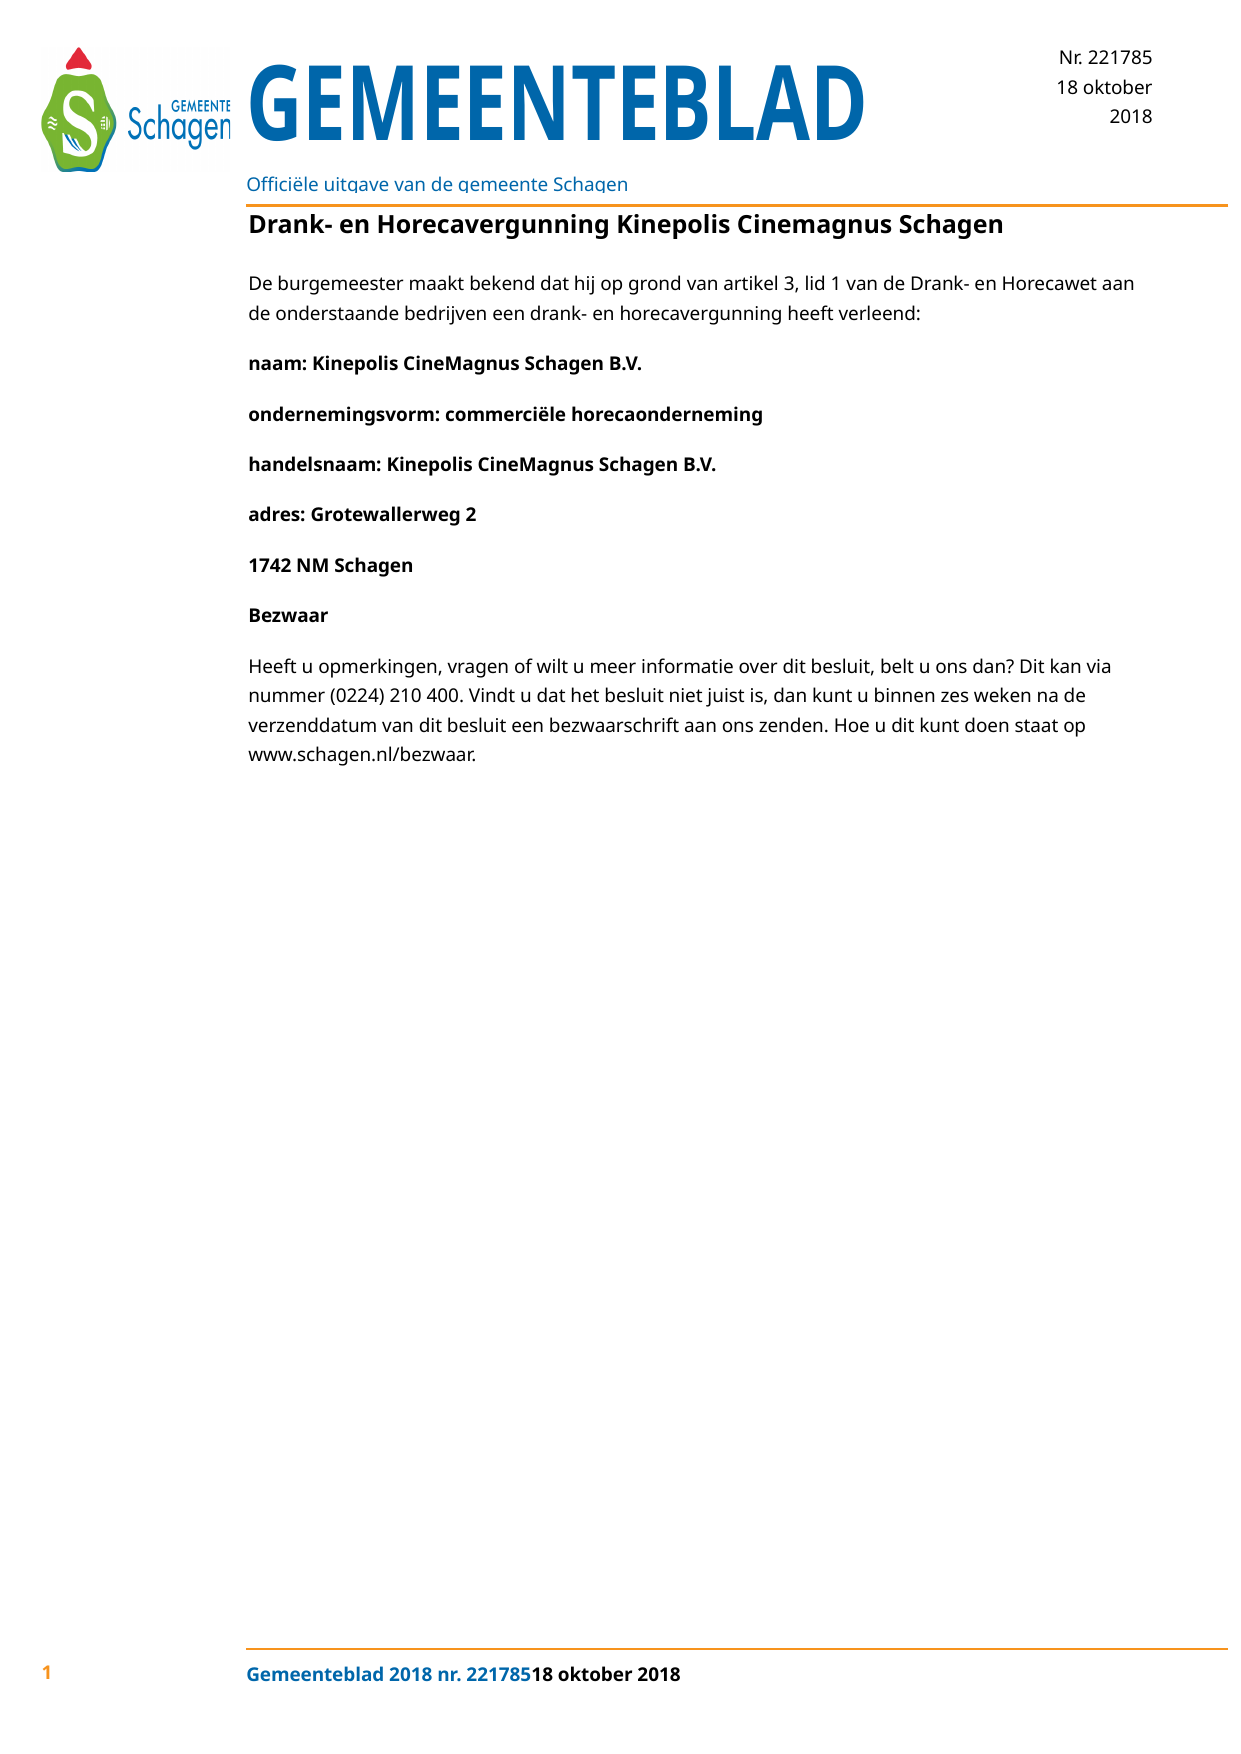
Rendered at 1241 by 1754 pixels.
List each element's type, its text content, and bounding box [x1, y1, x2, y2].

picture [41, 47, 231, 172]
text adres: Grotewallerweg 2 [248, 502, 1152, 527]
text naam: Kinepolis CineMagnus Schagen B.V. [248, 350, 1152, 376]
text Heeft u opmerkingen, vragen of wilt u meer informatie over dit besluit, belt u ons dan? Dit kan via nummer (0224) 210 400. Vindt u dat het besluit niet juist is, dan kunt u binnen zes weken na de verzenddatum van dit besluit een bezwaarschrift aan ons zenden. Hoe u dit kunt doen staat op www.schagen.nl/bezwaar. [248, 653, 1152, 767]
text Drank- en Horecavergunning Kinepolis Cinemagnus Schagen [248, 207, 1152, 241]
text De burgemeester maakt bekend dat hij op grond van artikel 3, lid 1 van de Drank- en Horecawet aan de onderstaande bedrijven een drank- en horecavergunning heeft verleend: [248, 270, 1152, 326]
text Bezwaar [248, 602, 1152, 628]
text handelsnaam: Kinepolis CineMagnus Schagen B.V. [248, 451, 1152, 477]
text ondernemingsvorm: commerciële horecaonderneming [248, 401, 1152, 426]
text 1742 NM Schagen [248, 552, 1152, 578]
